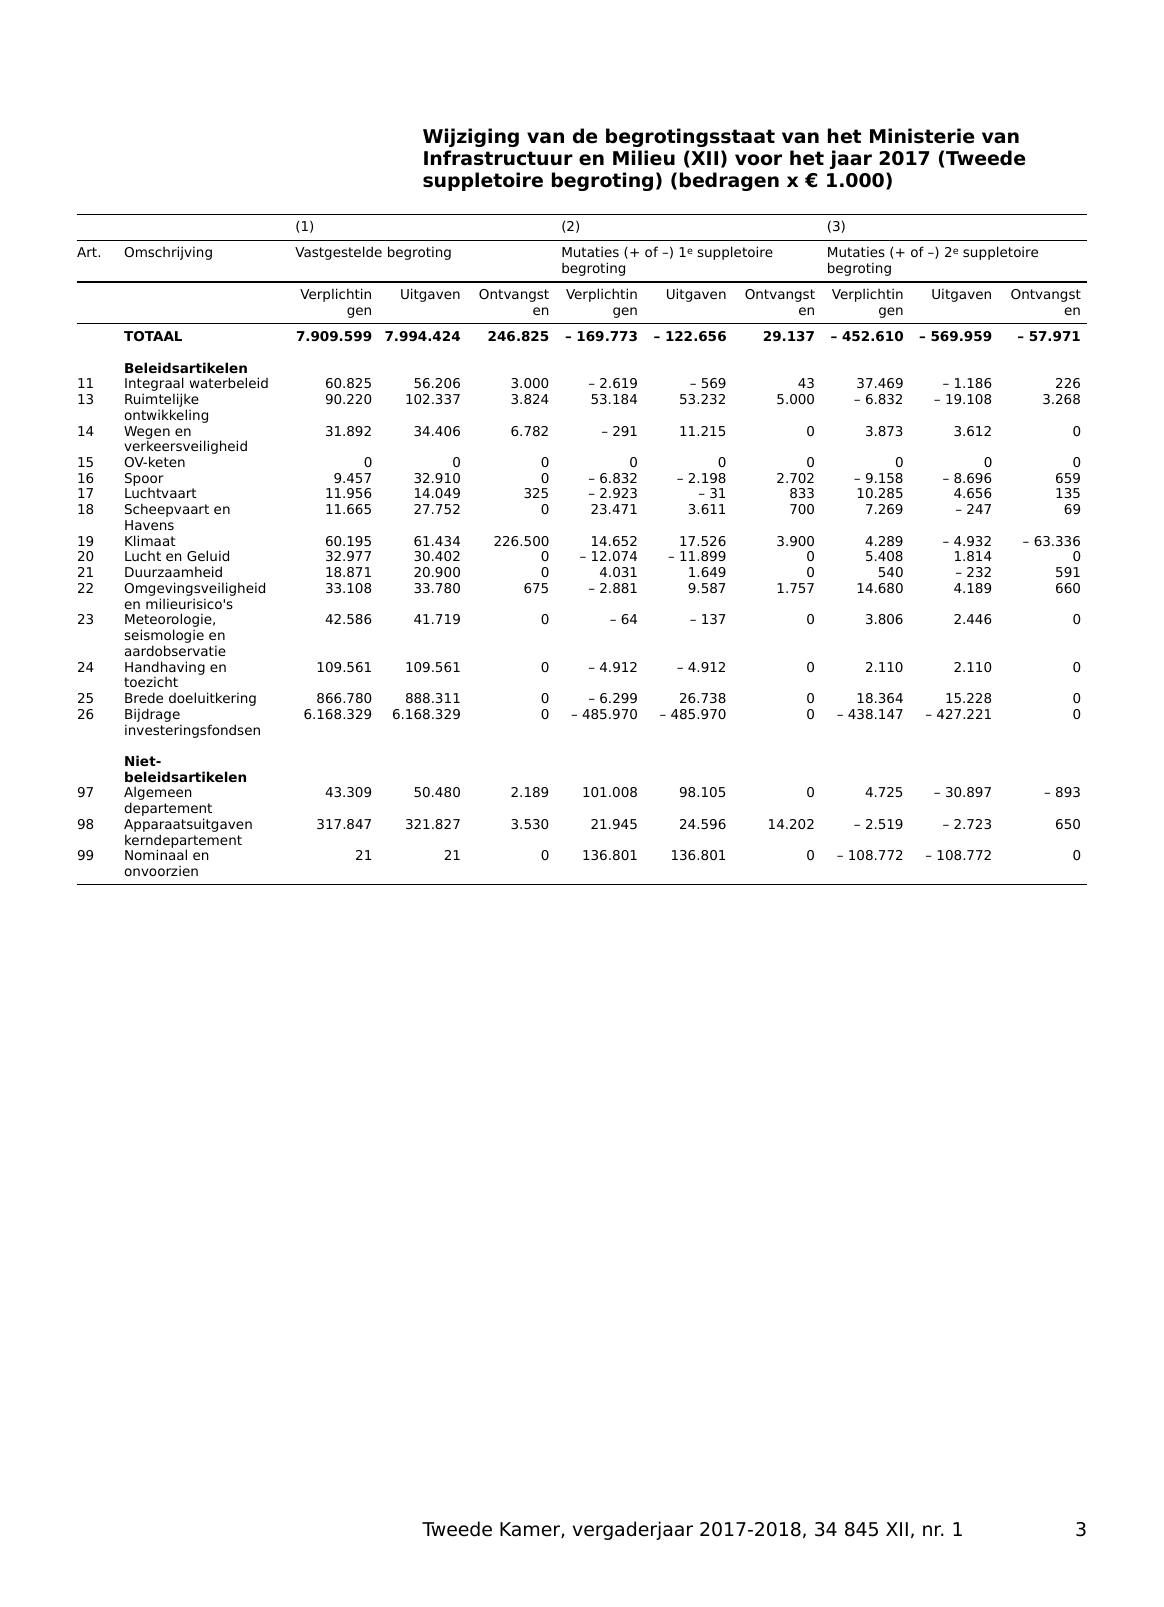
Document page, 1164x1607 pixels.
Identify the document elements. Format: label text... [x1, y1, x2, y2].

table_cell [998, 361, 1087, 376]
table_cell 2.446 [909, 612, 998, 659]
table_cell 24.596 [644, 817, 732, 848]
table_cell [118, 738, 289, 754]
table_cell 32.910 [378, 471, 466, 486]
table_cell Verplichtingen [821, 283, 909, 323]
table_cell – 2.923 [555, 486, 644, 502]
table_cell 60.825 [289, 376, 378, 392]
table_cell 7.269 [821, 502, 909, 533]
table_header [118, 215, 289, 239]
table_cell Brede doeluitkering [118, 691, 289, 707]
table_cell 23.471 [555, 502, 644, 533]
table_cell [466, 754, 555, 785]
table_cell Handhaving en toezicht [118, 659, 289, 691]
table_cell Art. [77, 241, 118, 281]
table_cell – 4.932 [909, 534, 998, 549]
table_cell 98 [77, 817, 118, 848]
table_cell – 108.772 [821, 848, 909, 884]
table_cell 325 [466, 486, 555, 502]
table_cell 9.457 [289, 471, 378, 486]
table_cell 24 [77, 659, 118, 691]
table_cell 2.110 [909, 659, 998, 691]
table_cell [998, 345, 1087, 361]
table_cell 226 [998, 376, 1087, 392]
table_cell 0 [998, 424, 1087, 455]
table_cell [644, 345, 732, 361]
table_cell Ruimtelijke ontwikkeling [118, 392, 289, 423]
table_cell Integraal waterbeleid [118, 376, 289, 392]
table_cell 43 [732, 376, 821, 392]
table_cell 26.738 [644, 691, 732, 707]
table_cell 23 [77, 612, 118, 659]
table_cell Uitgaven [644, 283, 732, 323]
table_cell Duurzaamheid [118, 565, 289, 581]
table_cell – 2.619 [555, 376, 644, 392]
table_cell – 893 [998, 785, 1087, 817]
table_cell – 438.147 [821, 707, 909, 738]
table_cell 6.782 [466, 424, 555, 455]
table_cell – 2.723 [909, 817, 998, 848]
table_cell 246.825 [466, 324, 555, 345]
table_cell 0 [644, 455, 732, 471]
table_cell [644, 361, 732, 376]
table_cell 833 [732, 486, 821, 502]
table_cell 0 [998, 659, 1087, 691]
table_cell 0 [466, 612, 555, 659]
table_cell 4.289 [821, 534, 909, 549]
table_cell Uitgaven [909, 283, 998, 323]
table_cell 14 [77, 424, 118, 455]
table_cell 0 [732, 659, 821, 691]
table_cell 0 [466, 707, 555, 738]
table_cell Uitgaven [378, 283, 466, 323]
table_cell [732, 345, 821, 361]
table_cell [466, 738, 555, 754]
table_cell – 485.970 [644, 707, 732, 738]
table_cell 56.206 [378, 376, 466, 392]
table_cell 0 [732, 848, 821, 884]
table_cell Ontvangsten [732, 283, 821, 323]
table_cell Lucht en Geluid [118, 549, 289, 565]
table_cell [289, 361, 378, 376]
table_cell 2.702 [732, 471, 821, 486]
table_cell Omgevingsveiligheid en milieurisico's [118, 581, 289, 612]
table_cell 34.406 [378, 424, 466, 455]
table_cell 4.031 [555, 565, 644, 581]
table_cell Klimaat [118, 534, 289, 549]
table_cell [77, 345, 118, 361]
table_cell – 1.186 [909, 376, 998, 392]
table_cell – 31 [644, 486, 732, 502]
table_cell – 137 [644, 612, 732, 659]
table_cell 0 [821, 455, 909, 471]
table_cell 700 [732, 502, 821, 533]
table_cell [378, 754, 466, 785]
table_cell 0 [466, 565, 555, 581]
table_cell 0 [732, 565, 821, 581]
table_cell – 569 [644, 376, 732, 392]
table_cell [821, 738, 909, 754]
table_cell 26 [77, 707, 118, 738]
table_cell 0 [466, 549, 555, 565]
table_cell 3.612 [909, 424, 998, 455]
table_cell 0 [466, 502, 555, 533]
table_cell Ontvangsten [466, 283, 555, 323]
table_cell 53.184 [555, 392, 644, 423]
table_cell 18.364 [821, 691, 909, 707]
table_cell 4.725 [821, 785, 909, 817]
text Wijziging van de begrotingsstaat van het Ministerie van Infrastructuur en Milieu (XII) voor het jaar 2017 (Tweede suppletoire begroting) (bedragen x € 1.000) [422, 126, 1087, 192]
table_cell – 232 [909, 565, 998, 581]
table_cell 20.900 [378, 565, 466, 581]
table_cell 60.195 [289, 534, 378, 549]
table_cell 540 [821, 565, 909, 581]
table_cell [555, 754, 644, 785]
table_cell 0 [466, 471, 555, 486]
table_cell 0 [732, 424, 821, 455]
table_cell [555, 345, 644, 361]
table_cell [909, 361, 998, 376]
table_cell 0 [378, 455, 466, 471]
table_cell – 247 [909, 502, 998, 533]
table_cell [289, 738, 378, 754]
table_cell [77, 283, 118, 323]
table_cell – 2.881 [555, 581, 644, 612]
table_cell Scheepvaart en Havens [118, 502, 289, 533]
table_cell 29.137 [732, 324, 821, 345]
table_cell 14.652 [555, 534, 644, 549]
table_cell [289, 345, 378, 361]
table_cell 11.665 [289, 502, 378, 533]
table_cell 7.994.424 [378, 324, 466, 345]
table_cell Apparaatsuitgaven kerndepartement [118, 817, 289, 848]
table_cell 16 [77, 471, 118, 486]
table_cell – 11.899 [644, 549, 732, 565]
table_cell 659 [998, 471, 1087, 486]
table_cell Nominaal en onvoorzien [118, 848, 289, 884]
table_cell 61.434 [378, 534, 466, 549]
table_cell – 485.970 [555, 707, 644, 738]
table_cell [732, 738, 821, 754]
table_cell – 6.832 [555, 471, 644, 486]
table_cell Algemeen departement [118, 785, 289, 817]
table_cell 2.110 [821, 659, 909, 691]
table_cell 1.814 [909, 549, 998, 565]
table_cell [909, 754, 998, 785]
table_cell 109.561 [378, 659, 466, 691]
table_cell 98.105 [644, 785, 732, 817]
table_cell 102.337 [378, 392, 466, 423]
table_cell – 427.221 [909, 707, 998, 738]
table_cell [77, 754, 118, 785]
table_cell 321.827 [378, 817, 466, 848]
table_cell 866.780 [289, 691, 378, 707]
table_cell 0 [732, 691, 821, 707]
table_cell 0 [998, 455, 1087, 471]
table_header (1) [289, 215, 555, 239]
table_cell TOTAAL [118, 324, 289, 345]
table_cell – 19.108 [909, 392, 998, 423]
table_cell 18 [77, 502, 118, 533]
table_cell – 4.912 [555, 659, 644, 691]
table_cell 0 [289, 455, 378, 471]
table_cell – 6.832 [821, 392, 909, 423]
table_cell [644, 738, 732, 754]
table_cell 0 [732, 549, 821, 565]
table_cell [909, 738, 998, 754]
table_cell 42.586 [289, 612, 378, 659]
table_cell 3.806 [821, 612, 909, 659]
table_cell 1.757 [732, 581, 821, 612]
table_cell 11.956 [289, 486, 378, 502]
table_cell 14.049 [378, 486, 466, 502]
table_cell 22 [77, 581, 118, 612]
table_cell – 108.772 [909, 848, 998, 884]
table_cell 0 [998, 707, 1087, 738]
table_cell 3.900 [732, 534, 821, 549]
table_cell [378, 738, 466, 754]
table_cell 0 [998, 848, 1087, 884]
table_cell Luchtvaart [118, 486, 289, 502]
table_cell 21 [378, 848, 466, 884]
table_cell – 2.198 [644, 471, 732, 486]
table_cell 1.649 [644, 565, 732, 581]
table_cell [77, 361, 118, 376]
table_cell 33.780 [378, 581, 466, 612]
table_cell 20 [77, 549, 118, 565]
table_cell – 452.610 [821, 324, 909, 345]
table_cell 41.719 [378, 612, 466, 659]
table_cell Omschrijving [118, 241, 289, 281]
table_cell – 12.074 [555, 549, 644, 565]
table_cell – 63.336 [998, 534, 1087, 549]
table_cell 675 [466, 581, 555, 612]
table_cell 0 [998, 549, 1087, 565]
table_cell 18.871 [289, 565, 378, 581]
table_cell [466, 345, 555, 361]
table_cell 3.824 [466, 392, 555, 423]
table_cell 5.408 [821, 549, 909, 565]
table_cell 0 [732, 785, 821, 817]
table_cell 3.611 [644, 502, 732, 533]
table_cell 3.268 [998, 392, 1087, 423]
table_cell 99 [77, 848, 118, 884]
table_header [77, 215, 118, 239]
table_cell [378, 361, 466, 376]
table_cell – 569.959 [909, 324, 998, 345]
table_cell 25 [77, 691, 118, 707]
table_cell Mutaties (+ of –) 1e suppletoire begroting [555, 241, 821, 281]
table_cell 13 [77, 392, 118, 423]
table_cell 5.000 [732, 392, 821, 423]
table_header (3) [821, 215, 1087, 239]
table_cell – 122.656 [644, 324, 732, 345]
table_cell 10.285 [821, 486, 909, 502]
table_cell 0 [732, 707, 821, 738]
table_cell 21 [77, 565, 118, 581]
table_cell – 4.912 [644, 659, 732, 691]
table_cell 14.202 [732, 817, 821, 848]
table_cell – 8.696 [909, 471, 998, 486]
table_cell [732, 361, 821, 376]
table_cell [555, 738, 644, 754]
table_cell 136.801 [644, 848, 732, 884]
table_cell 21.945 [555, 817, 644, 848]
table_cell 0 [732, 612, 821, 659]
table_cell 6.168.329 [378, 707, 466, 738]
table_cell 135 [998, 486, 1087, 502]
table_cell 0 [555, 455, 644, 471]
table_cell Spoor [118, 471, 289, 486]
table_cell 11 [77, 376, 118, 392]
table_cell 21 [289, 848, 378, 884]
table_cell 9.587 [644, 581, 732, 612]
table_cell 0 [466, 455, 555, 471]
table_cell 31.892 [289, 424, 378, 455]
table_cell 109.561 [289, 659, 378, 691]
table_cell 15 [77, 455, 118, 471]
table_cell [378, 345, 466, 361]
table_cell 0 [466, 848, 555, 884]
table_cell 50.480 [378, 785, 466, 817]
table_cell – 2.519 [821, 817, 909, 848]
table_cell Verplichtingen [555, 283, 644, 323]
table_cell 19 [77, 534, 118, 549]
table_cell 3.000 [466, 376, 555, 392]
table_cell 32.977 [289, 549, 378, 565]
table_cell 69 [998, 502, 1087, 533]
table_cell 3.530 [466, 817, 555, 848]
table_cell [644, 754, 732, 785]
table_cell [909, 345, 998, 361]
table_cell 33.108 [289, 581, 378, 612]
table_cell 17.526 [644, 534, 732, 549]
table_cell – 9.158 [821, 471, 909, 486]
table_cell 43.309 [289, 785, 378, 817]
table_cell 0 [998, 691, 1087, 707]
table_cell Meteorologie, seismologie en aardobservatie [118, 612, 289, 659]
table_cell 90.220 [289, 392, 378, 423]
table_cell 53.232 [644, 392, 732, 423]
table_cell OV-keten [118, 455, 289, 471]
table_cell Bijdrage investeringsfondsen [118, 707, 289, 738]
table_cell 6.168.329 [289, 707, 378, 738]
table_cell 30.402 [378, 549, 466, 565]
table_cell 0 [909, 455, 998, 471]
table_cell 4.189 [909, 581, 998, 612]
table_cell [118, 345, 289, 361]
table_cell Mutaties (+ of –) 2e suppletoire begroting [821, 241, 1087, 281]
table_header (2) [555, 215, 821, 239]
table_cell 317.847 [289, 817, 378, 848]
table_cell [466, 361, 555, 376]
table_cell – 291 [555, 424, 644, 455]
table_cell – 57.971 [998, 324, 1087, 345]
table_cell Wegen en verkeersveiligheid [118, 424, 289, 455]
table_cell 136.801 [555, 848, 644, 884]
table_cell 15.228 [909, 691, 998, 707]
table_cell 660 [998, 581, 1087, 612]
table_cell Vastgestelde begroting [289, 241, 555, 281]
table_cell [289, 754, 378, 785]
table_cell – 30.897 [909, 785, 998, 817]
table_cell Verplichtingen [289, 283, 378, 323]
table_cell 7.909.599 [289, 324, 378, 345]
table_cell 27.752 [378, 502, 466, 533]
table_cell 97 [77, 785, 118, 817]
table_cell [821, 754, 909, 785]
table_cell 591 [998, 565, 1087, 581]
table_cell [732, 754, 821, 785]
table_cell 226.500 [466, 534, 555, 549]
table_cell 37.469 [821, 376, 909, 392]
table_cell 888.311 [378, 691, 466, 707]
table_cell – 6.299 [555, 691, 644, 707]
table_cell [998, 754, 1087, 785]
table_cell [998, 738, 1087, 754]
table_cell – 169.773 [555, 324, 644, 345]
table_cell [77, 324, 118, 345]
table_cell 2.189 [466, 785, 555, 817]
table_cell 17 [77, 486, 118, 502]
table_cell [821, 361, 909, 376]
table_cell [77, 738, 118, 754]
table_cell 4.656 [909, 486, 998, 502]
table_cell [821, 345, 909, 361]
table_cell 101.008 [555, 785, 644, 817]
table_cell Ontvangsten [998, 283, 1087, 323]
table_cell 14.680 [821, 581, 909, 612]
table_cell 0 [732, 455, 821, 471]
table_cell 0 [466, 659, 555, 691]
table_cell Beleidsartikelen [118, 361, 289, 376]
table_cell 0 [998, 612, 1087, 659]
table_cell 11.215 [644, 424, 732, 455]
table_cell 650 [998, 817, 1087, 848]
table_cell [118, 283, 289, 323]
table_cell – 64 [555, 612, 644, 659]
table_cell 0 [466, 691, 555, 707]
table_cell Niet-beleidsartikelen [118, 754, 289, 785]
table_cell [555, 361, 644, 376]
table_cell 3.873 [821, 424, 909, 455]
